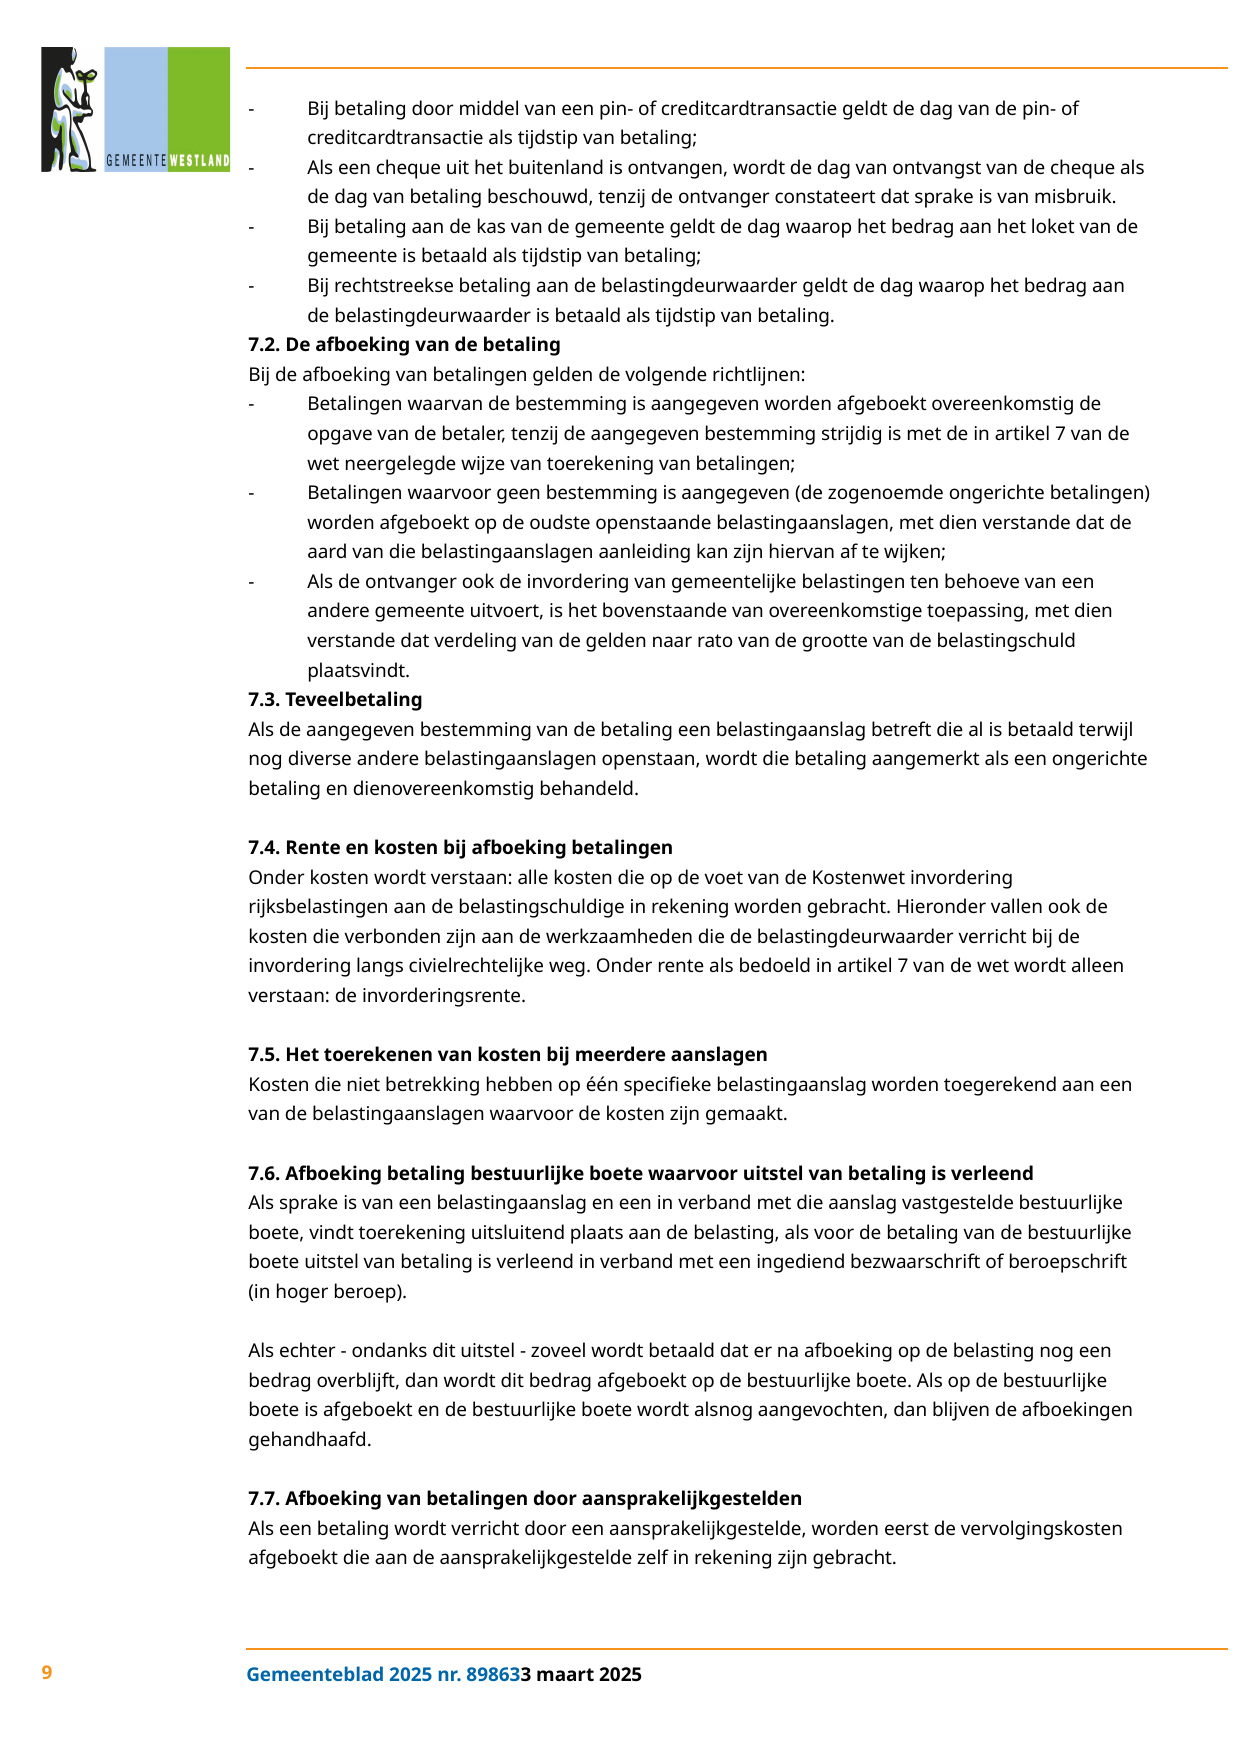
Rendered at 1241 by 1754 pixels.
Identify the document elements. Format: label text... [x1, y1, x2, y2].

list Als de ontvanger ook de invordering van gemeentelijke belastingen ten behoeve van een andere gemeente uitvoert, is het bovenstaande van overeenkomstige toepassing, met dien verstande dat verdeling van de gelden naar rato van de grootte van de belastingschuld plaatsvindt. [248, 568, 1152, 683]
text 7.2. De afboeking van de betaling [248, 331, 1152, 357]
list Als een cheque uit het buitenland is ontvangen, wordt de dag van ontvangst van de cheque als de dag van betaling beschouwd, tenzij de ontvanger constateert dat sprake is van misbruik. [248, 154, 1152, 209]
text Als echter - ondanks dit uitstel - zoveel wordt betaald dat er na afboeking op de belasting nog een bedrag overblijft, dan wordt dit bedrag afgeboekt op de bestuurlijke boete. Als op de bestuurlijke boete is afgeboekt en de bestuurlijke boete wordt alsnog aangevochten, dan blijven de afboekingen gehandhaafd. [248, 1337, 1152, 1452]
text 7.4. Rente en kosten bij afboeking betalingen [248, 834, 1152, 860]
text 7.6. Afboeking betaling bestuurlijke boete waarvoor uitstel van betaling is verleend [248, 1160, 1152, 1186]
list Bij rechtstreekse betaling aan de belastingdeurwaarder geldt de dag waarop het bedrag aan de belastingdeurwaarder is betaald als tijdstip van betaling. [248, 272, 1152, 328]
list Bij betaling aan de kas van de gemeente geldt de dag waarop het bedrag aan het loket van de gemeente is betaald als tijdstip van betaling; [248, 213, 1152, 268]
text 7.3. Teveelbetaling [248, 686, 1152, 712]
text 7.5. Het toerekenen van kosten bij meerdere aanslagen [248, 1041, 1152, 1067]
list Bij betaling door middel van een pin- of creditcardtransactie geldt de dag van de pin- of creditcardtransactie als tijdstip van betaling; [248, 95, 1152, 150]
picture [41, 47, 231, 172]
text Kosten die niet betrekking hebben op één specifieke belastingaanslag worden toegerekend aan een van de belastingaanslagen waarvoor de kosten zijn gemaakt. [248, 1071, 1152, 1126]
text Als sprake is van een belastingaanslag en een in verband met die aanslag vastgestelde bestuurlijke boete, vindt toerekening uitsluitend plaats aan de belasting, als voor de betaling van de bestuurlijke boete uitstel van betaling is verleend in verband met een ingediend bezwaarschrift of beroepschrift (in hoger beroep). [248, 1189, 1152, 1304]
text 7.7. Afboeking van betalingen door aansprakelijkgestelden [248, 1485, 1152, 1511]
text Als een betaling wordt verricht door een aansprakelijkgestelde, worden eerst de vervolgingskosten afgeboekt die aan de aansprakelijkgestelde zelf in rekening zijn gebracht. [248, 1515, 1152, 1570]
list Betalingen waarvan de bestemming is aangegeven worden afgeboekt overeenkomstig de opgave van de betaler, tenzij de aangegeven bestemming strijdig is met de in artikel 7 van de wet neergelegde wijze van toerekening van betalingen; [248, 391, 1152, 476]
text Bij de afboeking van betalingen gelden de volgende richtlijnen: [248, 361, 1152, 387]
list Betalingen waarvoor geen bestemming is aangegeven (de zogenoemde ongerichte betalingen) worden afgeboekt op de oudste openstaande belastingaanslagen, met dien verstande dat de aard van die belastingaanslagen aanleiding kan zijn hiervan af te wijken; [248, 479, 1152, 564]
text Onder kosten wordt verstaan: alle kosten die op de voet van de Kostenwet invordering rijksbelastingen aan de belastingschuldige in rekening worden gebracht. Hieronder vallen ook de kosten die verbonden zijn aan de werkzaamheden die de belastingdeurwaarder verricht bij de invordering langs civielrechtelijke weg. Onder rente als bedoeld in artikel 7 van de wet wordt alleen verstaan: de invorderingsrente. [248, 864, 1152, 1008]
text Als de aangegeven bestemming van de betaling een belastingaanslag betreft die al is betaald terwijl nog diverse andere belastingaanslagen openstaan, wordt die betaling aangemerkt als een ongerichte betaling en dienovereenkomstig behandeld. [248, 716, 1152, 801]
